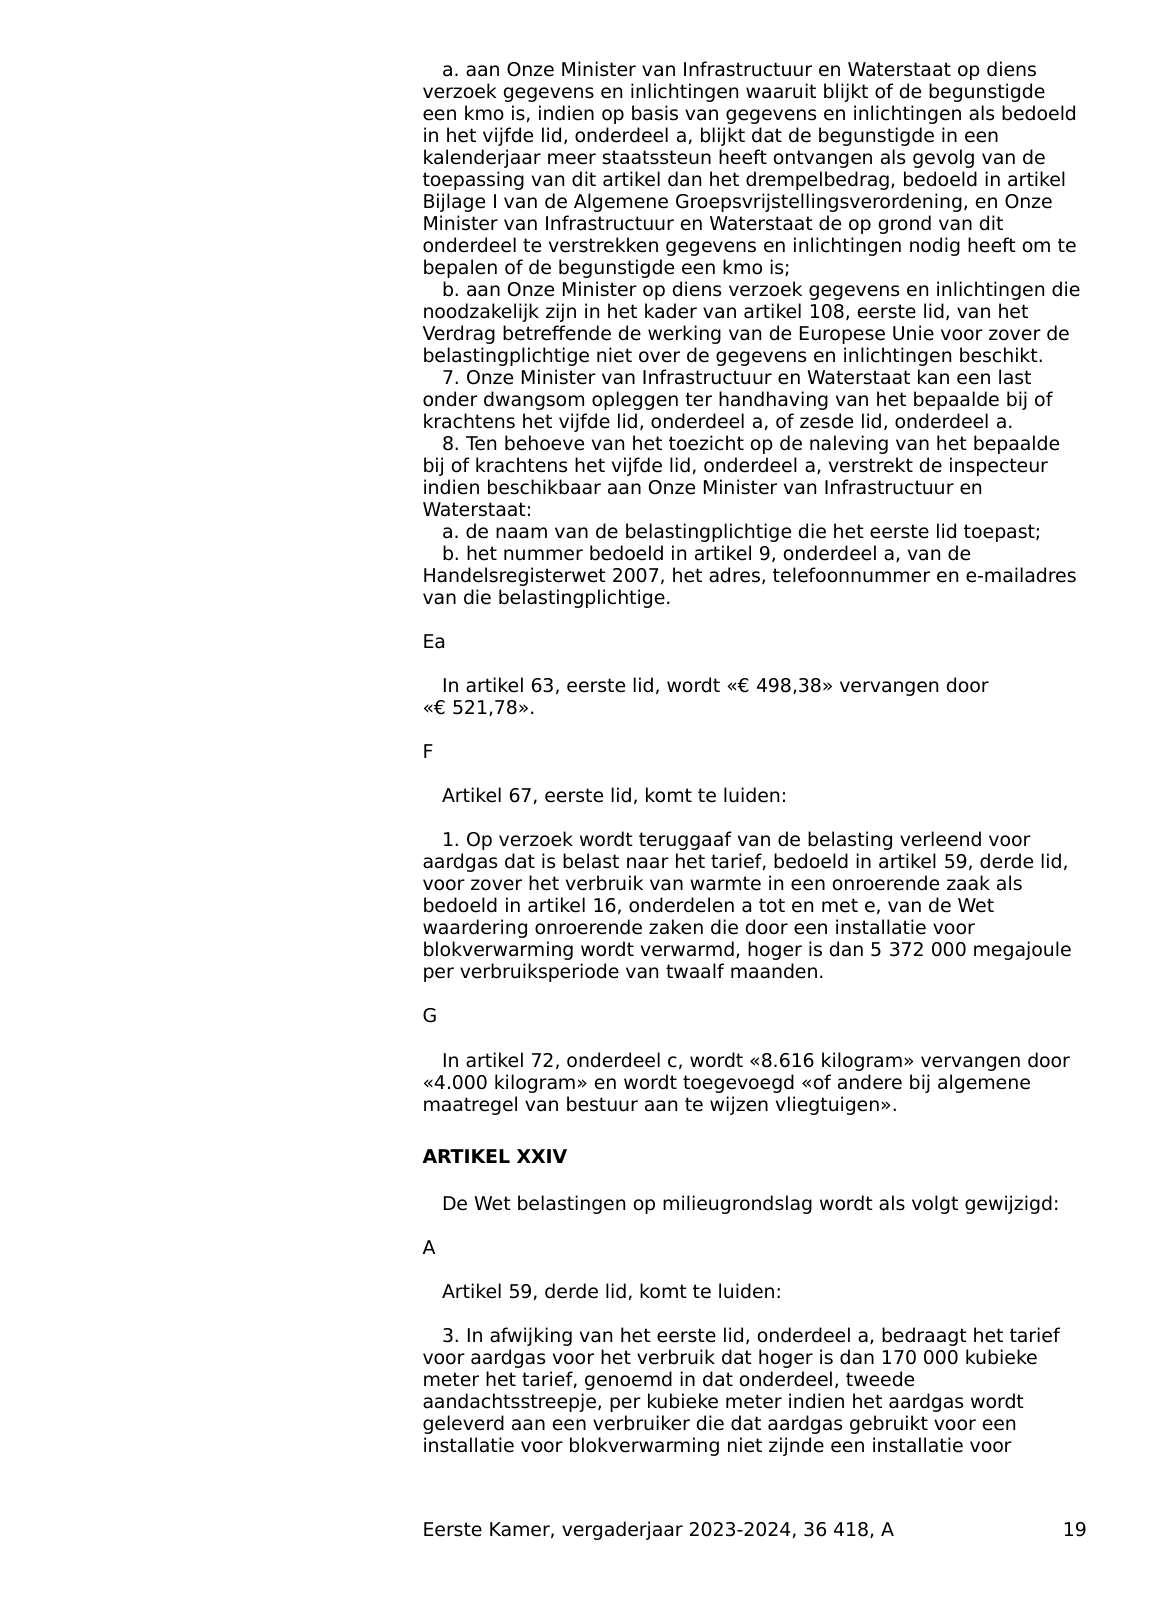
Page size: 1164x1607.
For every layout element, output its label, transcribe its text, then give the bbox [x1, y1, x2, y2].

text 7. Onze Minister van Infrastructuur en Waterstaat kan een last onder dwangsom opleggen ter handhaving van het bepaalde bij of krachtens het vijfde lid, onderdeel a, of zesde lid, onderdeel a. [422, 367, 1087, 433]
text 8. Ten behoeve van het toezicht op de naleving van het bepaalde bij of krachtens het vijfde lid, onderdeel a, verstrekt de inspecteur indien beschikbaar aan Onze Minister van Infrastructuur en Waterstaat: [422, 433, 1087, 521]
text b. het nummer bedoeld in artikel 9, onderdeel a, van de Handelsregisterwet 2007, het adres, telefoonnummer en e-mailadres van die belastingplichtige. [422, 543, 1087, 608]
text Ea [422, 631, 1087, 653]
text 3. In afwijking van het eerste lid, onderdeel a, bedraagt het tarief voor aardgas voor het verbruik dat hoger is dan 170 000 kubieke meter het tarief, genoemd in dat onderdeel, tweede aandachtsstreepje, per kubieke meter indien het aardgas wordt geleverd aan een verbruiker die dat aardgas gebruikt voor een installatie voor blokverwarming niet zijnde een installatie voor [422, 1325, 1087, 1457]
text Artikel 59, derde lid, komt te luiden: [422, 1281, 1087, 1303]
subtitle ARTIKEL XXIV [422, 1146, 1087, 1167]
text G [422, 1005, 1087, 1027]
text In artikel 63, eerste lid, wordt «€ 498,38» vervangen door «€ 521,78». [422, 675, 1087, 719]
text a. de naam van de belastingplichtige die het eerste lid toepast; [422, 521, 1087, 543]
text 1. Op verzoek wordt teruggaaf van de belasting verleend voor aardgas dat is belast naar het tarief, bedoeld in artikel 59, derde lid, voor zover het verbruik van warmte in een onroerende zaak als bedoeld in artikel 16, onderdelen a tot en met e, van de Wet waardering onroerende zaken die door een installatie voor blokverwarming wordt verwarmd, hoger is dan 5 372 000 megajoule per verbruiksperiode van twaalf maanden. [422, 829, 1087, 983]
text Artikel 67, eerste lid, komt te luiden: [422, 785, 1087, 807]
text A [422, 1237, 1087, 1259]
text F [422, 741, 1087, 763]
text a. aan Onze Minister van Infrastructuur en Waterstaat op diens verzoek gegevens en inlichtingen waaruit blijkt of de begunstigde een kmo is, indien op basis van gegevens en inlichtingen als bedoeld in het vijfde lid, onderdeel a, blijkt dat de begunstigde in een kalenderjaar meer staatssteun heeft ontvangen als gevolg van de toepassing van dit artikel dan het drempelbedrag, bedoeld in artikel Bijlage I van de Algemene Groepsvrijstellingsverordening, en Onze Minister van Infrastructuur en Waterstaat de op grond van dit onderdeel te verstrekken gegevens en inlichtingen nodig heeft om te bepalen of de begunstigde een kmo is; [422, 59, 1087, 279]
text In artikel 72, onderdeel c, wordt «8.616 kilogram» vervangen door «4.000 kilogram» en wordt toegevoegd «of andere bij algemene maatregel van bestuur aan te wijzen vliegtuigen». [422, 1049, 1087, 1116]
text De Wet belastingen op milieugrondslag wordt als volgt gewijzigd: [422, 1192, 1087, 1214]
text b. aan Onze Minister op diens verzoek gegevens en inlichtingen die noodzakelijk zijn in het kader van artikel 108, eerste lid, van het Verdrag betreffende de werking van de Europese Unie voor zover de belastingplichtige niet over de gegevens en inlichtingen beschikt. [422, 279, 1087, 367]
